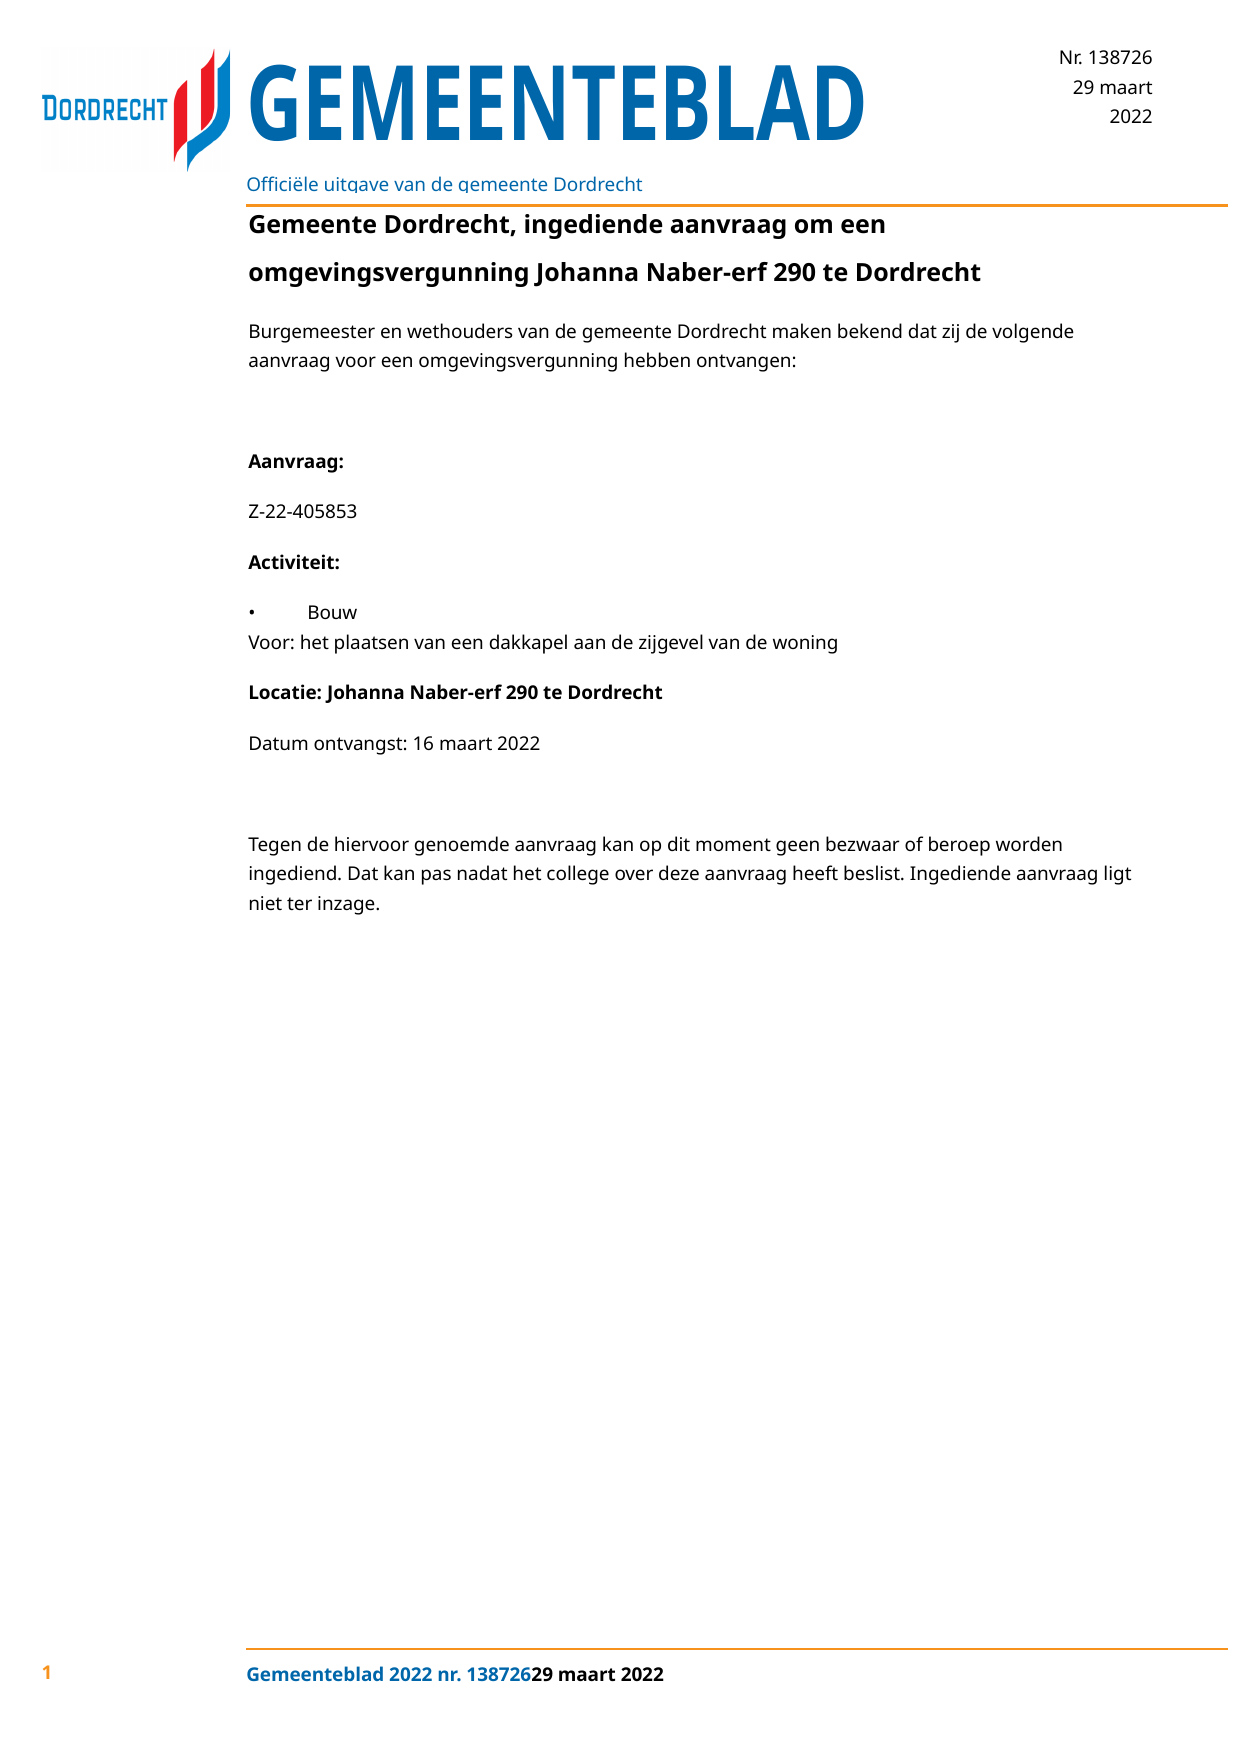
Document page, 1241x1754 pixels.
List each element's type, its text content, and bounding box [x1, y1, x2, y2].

text Gemeente Dordrecht, ingediende aanvraag om een omgevingsvergunning Johanna Naber-erf 290 te Dordrecht [248, 207, 1152, 288]
text Locatie: Johanna Naber-erf 290 te Dordrecht [248, 679, 1152, 705]
list Bouw [248, 599, 1152, 625]
text Burgemeester en wethouders van de gemeente Dordrecht maken bekend dat zij de volgende aanvraag voor een omgevingsvergunning hebben ontvangen: [248, 318, 1152, 373]
text Aanvraag: [248, 448, 1152, 474]
picture [41, 47, 231, 172]
text Tegen de hiervoor genoemde aanvraag kan op dit moment geen bezwaar of beroep worden ingediend. Dat kan pas nadat het college over deze aanvraag heeft beslist. Ingediende aanvraag ligt niet ter inzage. [248, 831, 1152, 916]
text Z-22-405853 [248, 499, 1152, 524]
text Voor: het plaatsen van een dakkapel aan de zijgevel van de woning [248, 629, 1152, 655]
text Datum ontvangst: 16 maart 2022 [248, 730, 1152, 756]
text Activiteit: [248, 549, 1152, 575]
